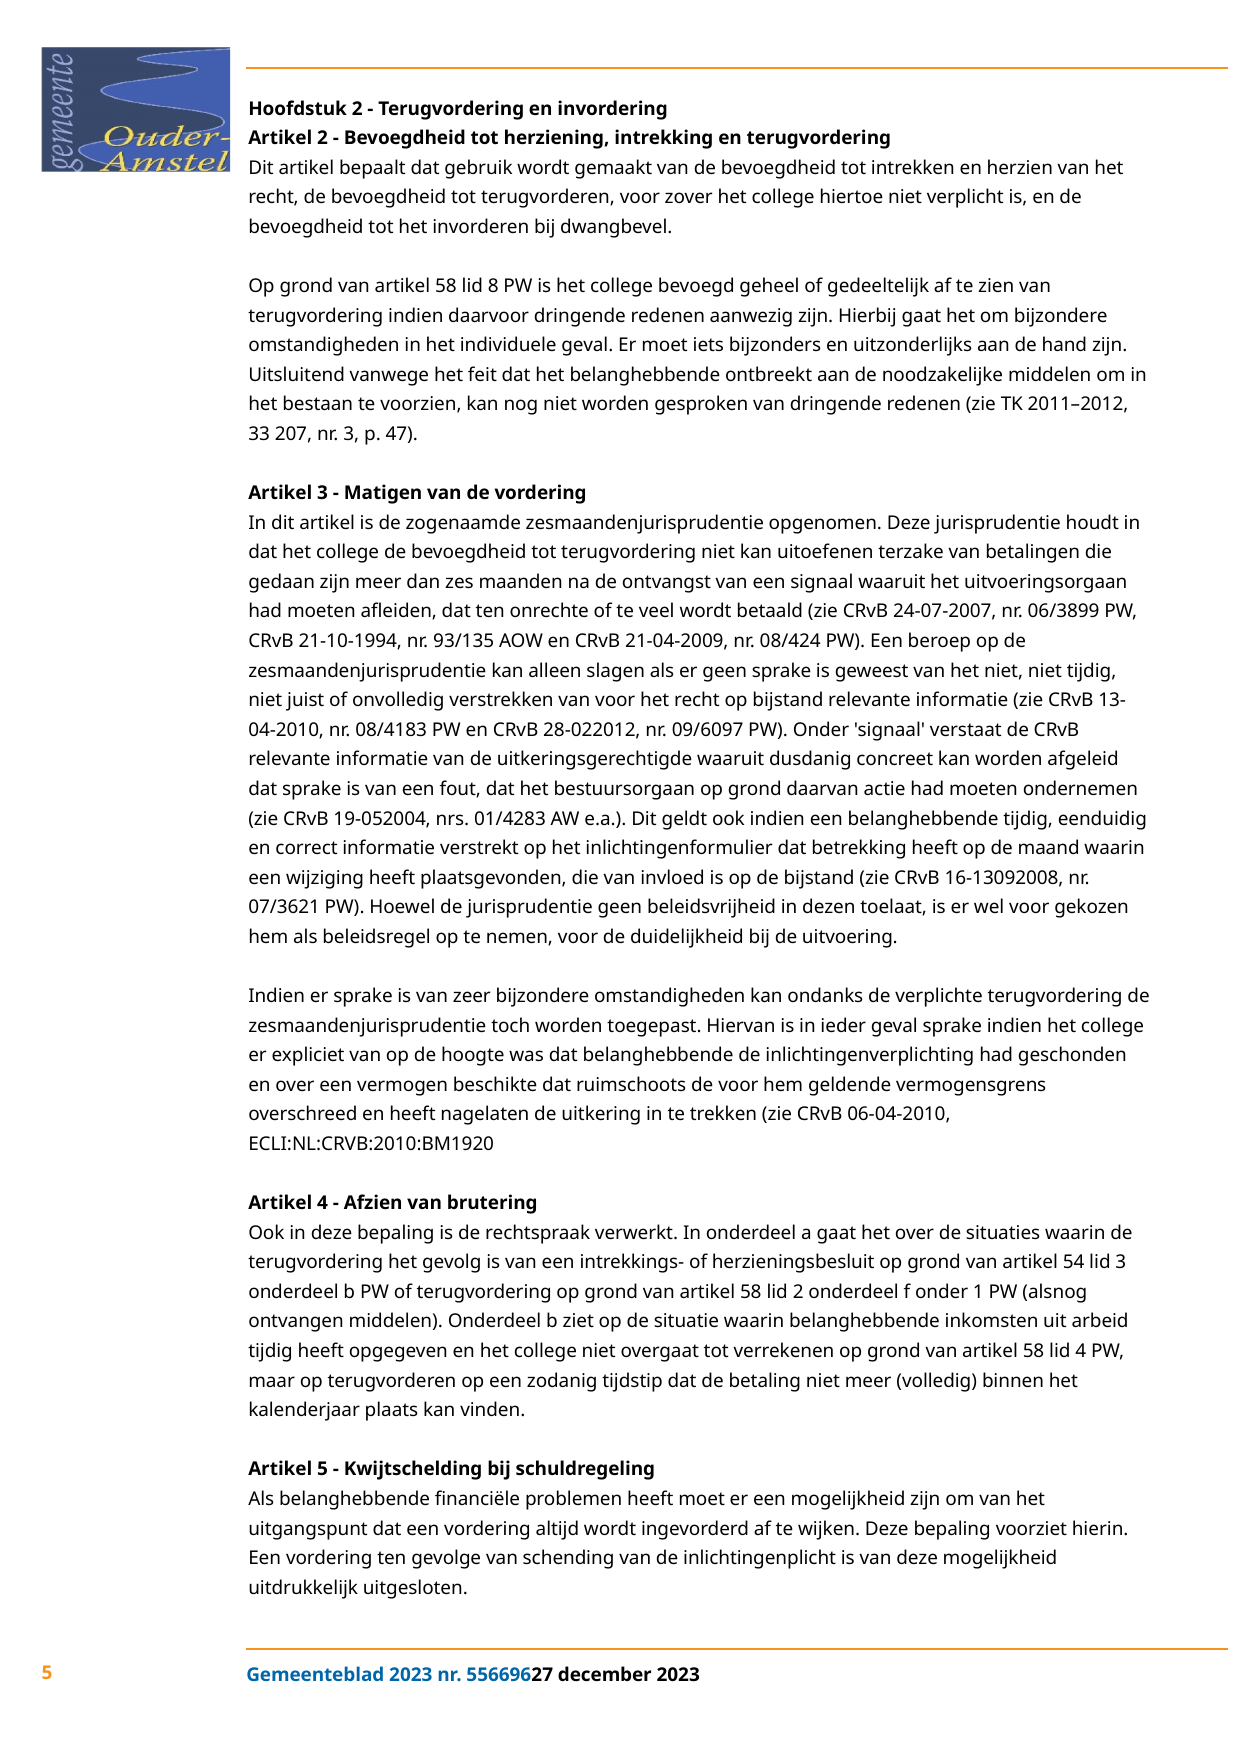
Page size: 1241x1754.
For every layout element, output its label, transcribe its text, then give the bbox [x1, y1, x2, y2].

picture [41, 47, 231, 172]
text Op grond van artikel 58 lid 8 PW is het college bevoegd geheel of gedeeltelijk af te zien van terugvordering indien daarvoor dringende redenen aanwezig zijn. Hierbij gaat het om bijzondere omstandigheden in het individuele geval. Er moet iets bijzonders en uitzonderlijks aan de hand zijn. Uitsluitend vanwege het feit dat het belanghebbende ontbreekt aan de noodzakelijke middelen om in het bestaan te voorzien, kan nog niet worden gesproken van dringende redenen (zie TK 2011–2012, 33 207, nr. 3, p. 47). [248, 272, 1152, 446]
text Artikel 2 - Bevoegdheid tot herziening, intrekking en terugvordering [248, 124, 1152, 150]
text Hoofdstuk 2 - Terugvordering en invordering [248, 95, 1152, 121]
text Artikel 5 - Kwijtschelding bij schuldregeling [248, 1456, 1152, 1481]
text Dit artikel bepaalt dat gebruik wordt gemaakt van de bevoegdheid tot intrekken en herzien van het recht, de bevoegdheid tot terugvorderen, voor zover het college hiertoe niet verplicht is, en de bevoegdheid tot het invorderen bij dwangbevel. [248, 154, 1152, 239]
text In dit artikel is de zogenaamde zesmaandenjurisprudentie opgenomen. Deze jurisprudentie houdt in dat het college de bevoegdheid tot terugvordering niet kan uitoefenen terzake van betalingen die gedaan zijn meer dan zes maanden na de ontvangst van een signaal waaruit het uitvoeringsorgaan had moeten afleiden, dat ten onrechte of te veel wordt betaald (zie CRvB 24-07-2007, nr. 06/3899 PW, CRvB 21-10-1994, nr. 93/135 AOW en CRvB 21-04-2009, nr. 08/424 PW). Een beroep op de zesmaandenjurisprudentie kan alleen slagen als er geen sprake is geweest van het niet, niet tijdig, niet juist of onvolledig verstrekken van voor het recht op bijstand relevante informatie (zie CRvB 13-04-2010, nr. 08/4183 PW en CRvB 28-022012, nr. 09/6097 PW). Onder 'signaal' verstaat de CRvB relevante informatie van de uitkeringsgerechtigde waaruit dusdanig concreet kan worden afgeleid dat sprake is van een fout, dat het bestuursorgaan op grond daarvan actie had moeten ondernemen (zie CRvB 19-052004, nrs. 01/4283 AW e.a.). Dit geldt ook indien een belanghebbende tijdig, eenduidig en correct informatie verstrekt op het inlichtingenformulier dat betrekking heeft op de maand waarin een wijziging heeft plaatsgevonden, die van invloed is op de bijstand (zie CRvB 16-13092008, nr. 07/3621 PW). Hoewel de jurisprudentie geen beleidsvrijheid in dezen toelaat, is er wel voor gekozen hem als beleidsregel op te nemen, voor de duidelijkheid bij de uitvoering. [248, 509, 1152, 949]
text Als belanghebbende financiële problemen heeft moet er een mogelijkheid zijn om van het uitgangspunt dat een vordering altijd wordt ingevorderd af te wijken. Deze bepaling voorziet hierin. Een vordering ten gevolge van schending van de inlichtingenplicht is van deze mogelijkheid uitdrukkelijk uitgesloten. [248, 1485, 1152, 1600]
text Artikel 3 - Matigen van de vordering [248, 479, 1152, 505]
text Artikel 4 - Afzien van brutering [248, 1189, 1152, 1215]
text Indien er sprake is van zeer bijzondere omstandigheden kan ondanks de verplichte terugvordering de zesmaandenjurisprudentie toch worden toegepast. Hiervan is in ieder geval sprake indien het college er expliciet van op de hoogte was dat belanghebbende de inlichtingenverplichting had geschonden en over een vermogen beschikte dat ruimschoots de voor hem geldende vermogensgrens overschreed en heeft nagelaten de uitkering in te trekken (zie CRvB 06-04-2010, ECLI:NL:CRVB:2010:BM1920 [248, 982, 1152, 1156]
text Ook in deze bepaling is de rechtspraak verwerkt. In onderdeel a gaat het over de situaties waarin de terugvordering het gevolg is van een intrekkings- of herzieningsbesluit op grond van artikel 54 lid 3 onderdeel b PW of terugvordering op grond van artikel 58 lid 2 onderdeel f onder 1 PW (alsnog ontvangen middelen). Onderdeel b ziet op de situatie waarin belanghebbende inkomsten uit arbeid tijdig heeft opgegeven en het college niet overgaat tot verrekenen op grond van artikel 58 lid 4 PW, maar op terugvorderen op een zodanig tijdstip dat de betaling niet meer (volledig) binnen het kalenderjaar plaats kan vinden. [248, 1219, 1152, 1422]
